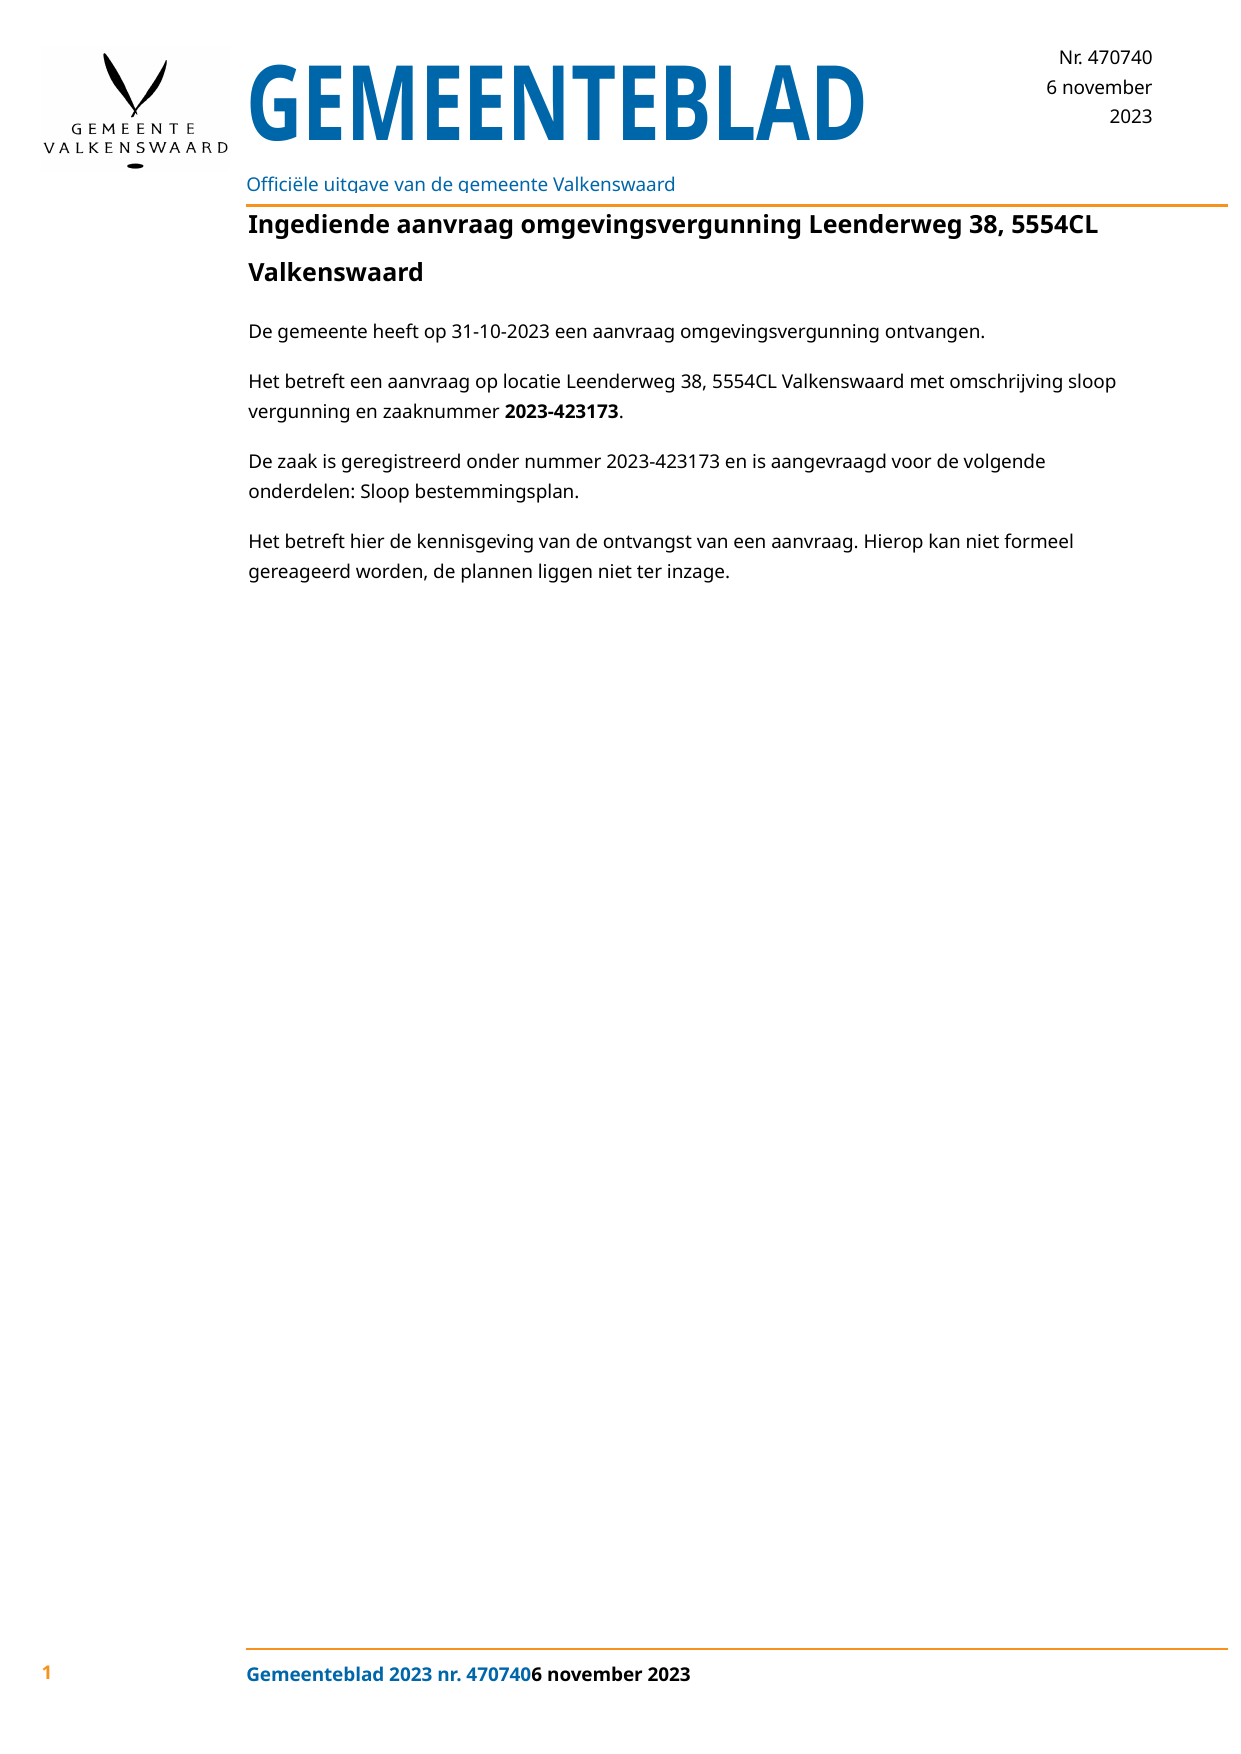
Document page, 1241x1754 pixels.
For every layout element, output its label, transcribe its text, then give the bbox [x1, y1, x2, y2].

text Het betreft hier de kennisgeving van de ontvangst van een aanvraag. Hierop kan niet formeel gereageerd worden, de plannen liggen niet ter inzage. [248, 528, 1152, 584]
text Het betreft een aanvraag op locatie Leenderweg 38, 5554CL Valkenswaard met omschrijving sloop vergunning en zaaknummer 2023-423173. [248, 368, 1152, 424]
text De gemeente heeft op 31-10-2023 een aanvraag omgevingsvergunning ontvangen. [248, 318, 1152, 344]
text De zaak is geregistreerd onder nummer 2023-423173 en is aangevraagd voor de volgende onderdelen: Sloop bestemmingsplan. [248, 448, 1152, 504]
picture [41, 47, 231, 172]
text Ingediende aanvraag omgevingsvergunning Leenderweg 38, 5554CL Valkenswaard [248, 207, 1152, 288]
